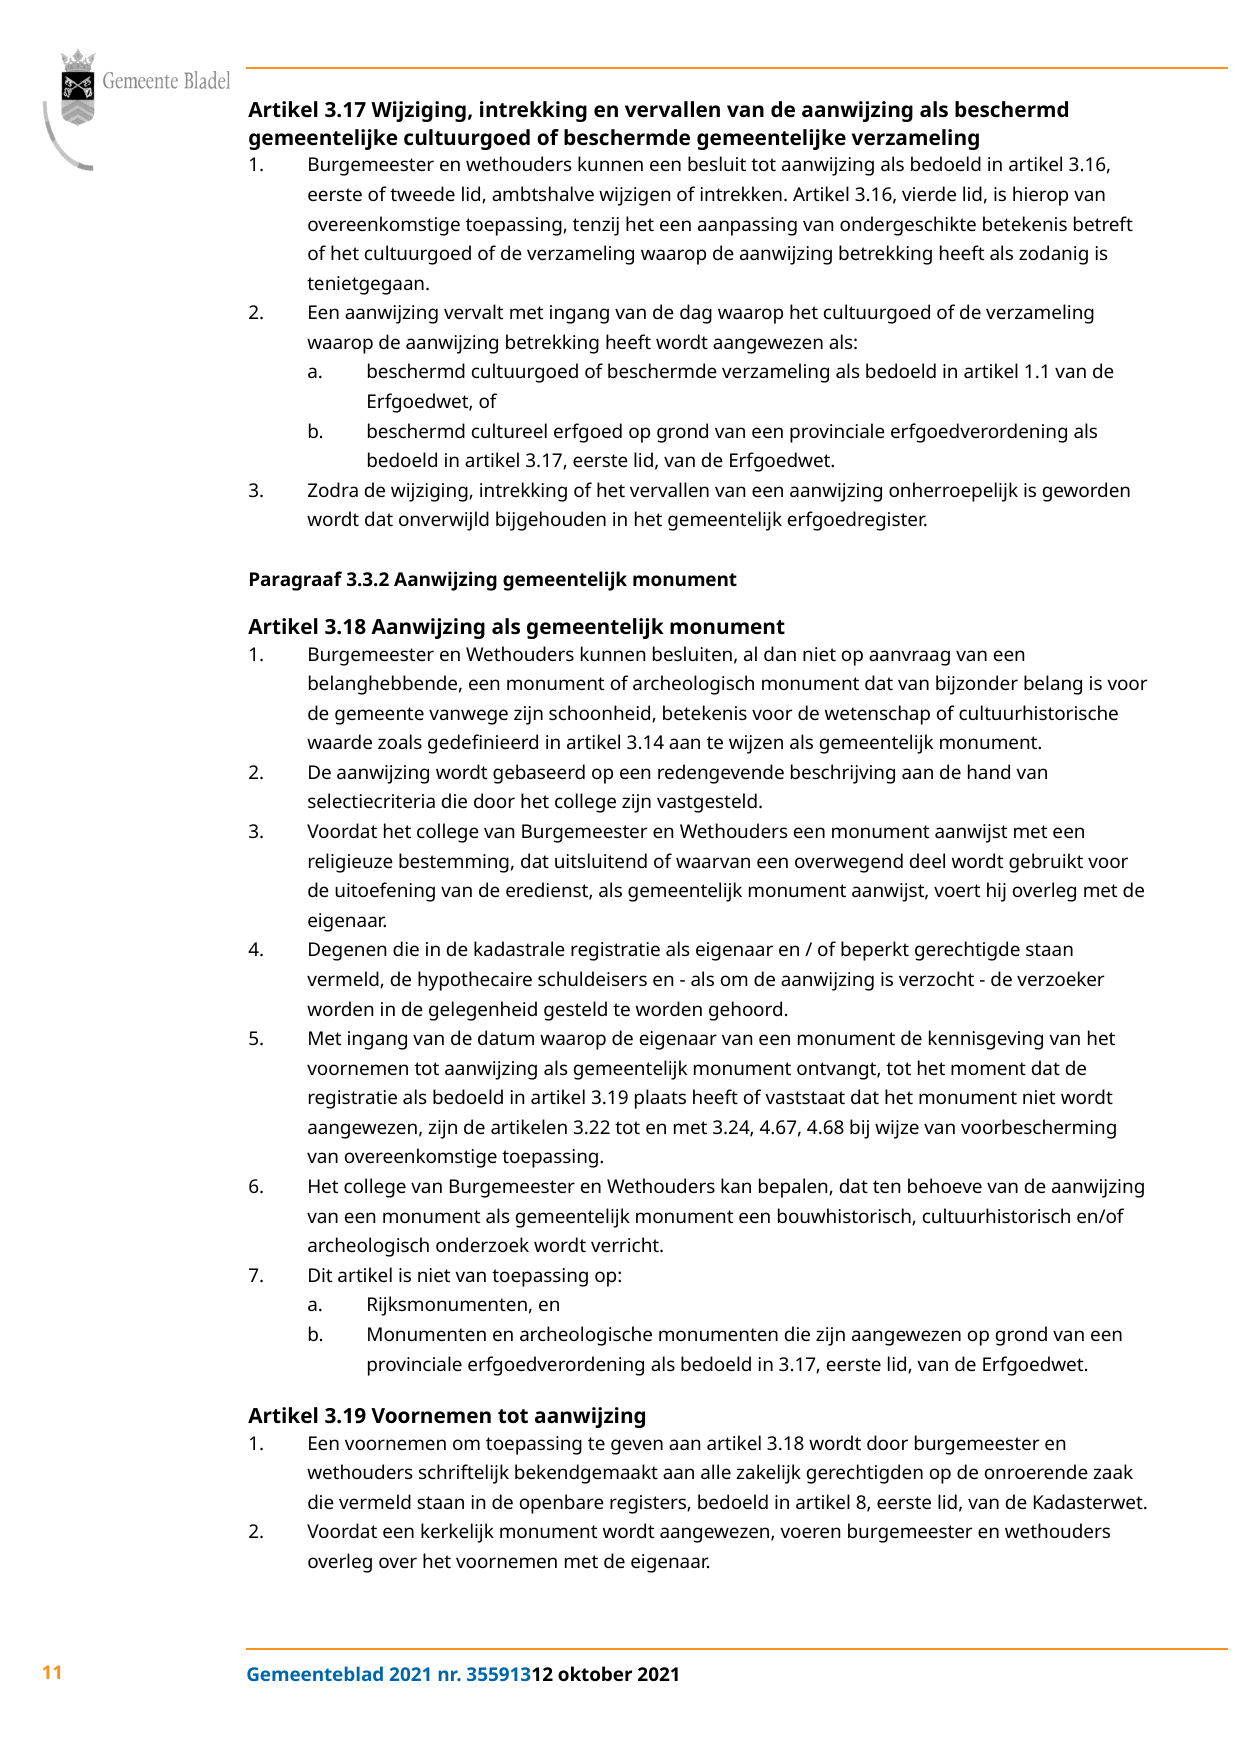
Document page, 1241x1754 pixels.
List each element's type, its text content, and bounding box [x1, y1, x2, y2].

list Burgemeester en wethouders kunnen een besluit tot aanwijzing als bedoeld in artikel 3.16, eerste of tweede lid, ambtshalve wijzigen of intrekken. Artikel 3.16, vierde lid, is hierop van overeenkomstige toepassing, tenzij het een aanpassing van ondergeschikte betekenis betreft of het cultuurgoed of de verzameling waarop de aanwijzing betrekking heeft als zodanig is tenietgegaan. [248, 152, 1152, 296]
list Degenen die in de kadastrale registratie als eigenaar en / of beperkt gerechtigde staan vermeld, de hypothecaire schuldeisers en - als om de aanwijzing is verzocht - de verzoeker worden in de gelegenheid gesteld te worden gehoord. [248, 937, 1152, 1022]
list Een voornemen om toepassing te geven aan artikel 3.18 wordt door burgemeester en wethouders schriftelijk bekendgemaakt aan alle zakelijk gerechtigden op de onroerende zaak die vermeld staan in de openbare registers, bedoeld in artikel 8, eerste lid, van de Kadasterwet. [248, 1430, 1152, 1514]
text Artikel 3.18 Aanwijzing als gemeentelijk monument [248, 612, 1152, 641]
picture [41, 47, 231, 172]
list Voordat een kerkelijk monument wordt aangewezen, voeren burgemeester en wethouders overleg over het voornemen met de eigenaar. [248, 1518, 1152, 1574]
list Burgemeester en Wethouders kunnen besluiten, al dan niet op aanvraag van een belanghebbende, een monument of archeologisch monument dat van bijzonder belang is voor de gemeente vanwege zijn schoonheid, betekenis voor de wetenschap of cultuurhistorische waarde zoals gedefinieerd in artikel 3.14 aan te wijzen als gemeentelijk monument. [248, 641, 1152, 755]
text Artikel 3.17 Wijziging, intrekking en vervallen van de aanwijzing als beschermd gemeentelijke cultuurgoed of beschermde gemeentelijke verzameling [248, 95, 1152, 152]
list Met ingang van de datum waarop de eigenaar van een monument de kennisgeving van het voornemen tot aanwijzing als gemeentelijk monument ontvangt, tot het moment dat de registratie als bedoeld in artikel 3.19 plaats heeft of vaststaat dat het monument niet wordt aangewezen, zijn de artikelen 3.22 tot en met 3.24, 4.67, 4.68 bij wijze van voorbescherming van overeenkomstige toepassing. [248, 1025, 1152, 1169]
list Het college van Burgemeester en Wethouders kan bepalen, dat ten behoeve van de aanwijzing van een monument als gemeentelijk monument een bouwhistorisch, cultuurhistorisch en/of archeologisch onderzoek wordt verricht. [248, 1173, 1152, 1258]
list Zodra de wijziging, intrekking of het vervallen van een aanwijzing onherroepelijk is geworden wordt dat onverwijld bijgehouden in het gemeentelijk erfgoedregister. [248, 477, 1152, 532]
list De aanwijzing wordt gebaseerd op een redengevende beschrijving aan de hand van selectiecriteria die door het college zijn vastgesteld. [248, 759, 1152, 814]
text Paragraaf 3.3.2 Aanwijzing gemeentelijk monument [248, 566, 1152, 592]
list Dit artikel is niet van toepassing op: [248, 1262, 1152, 1288]
list Een aanwijzing vervalt met ingang van de dag waarop het cultuurgoed of de verzameling waarop de aanwijzing betrekking heeft wordt aangewezen als: [248, 299, 1152, 355]
list Monumenten en archeologische monumenten die zijn aangewezen op grond van een provinciale erfgoedverordening als bedoeld in 3.17, eerste lid, van de Erfgoedwet. [307, 1321, 1152, 1377]
list beschermd cultureel erfgoed op grond van een provinciale erfgoedverordening als bedoeld in artikel 3.17, eerste lid, van de Erfgoedwet. [307, 418, 1152, 473]
list Rijksmonumenten, en [307, 1292, 1152, 1317]
list beschermd cultuurgoed of beschermde verzameling als bedoeld in artikel 1.1 van de Erfgoedwet, of [307, 359, 1152, 414]
list Voordat het college van Burgemeester en Wethouders een monument aanwijst met een religieuze bestemming, dat uitsluitend of waarvan een overwegend deel wordt gebruikt voor de uitoefening van de eredienst, als gemeentelijk monument aanwijst, voert hij overleg met de eigenaar. [248, 818, 1152, 933]
text Artikel 3.19 Voornemen tot aanwijzing [248, 1401, 1152, 1430]
